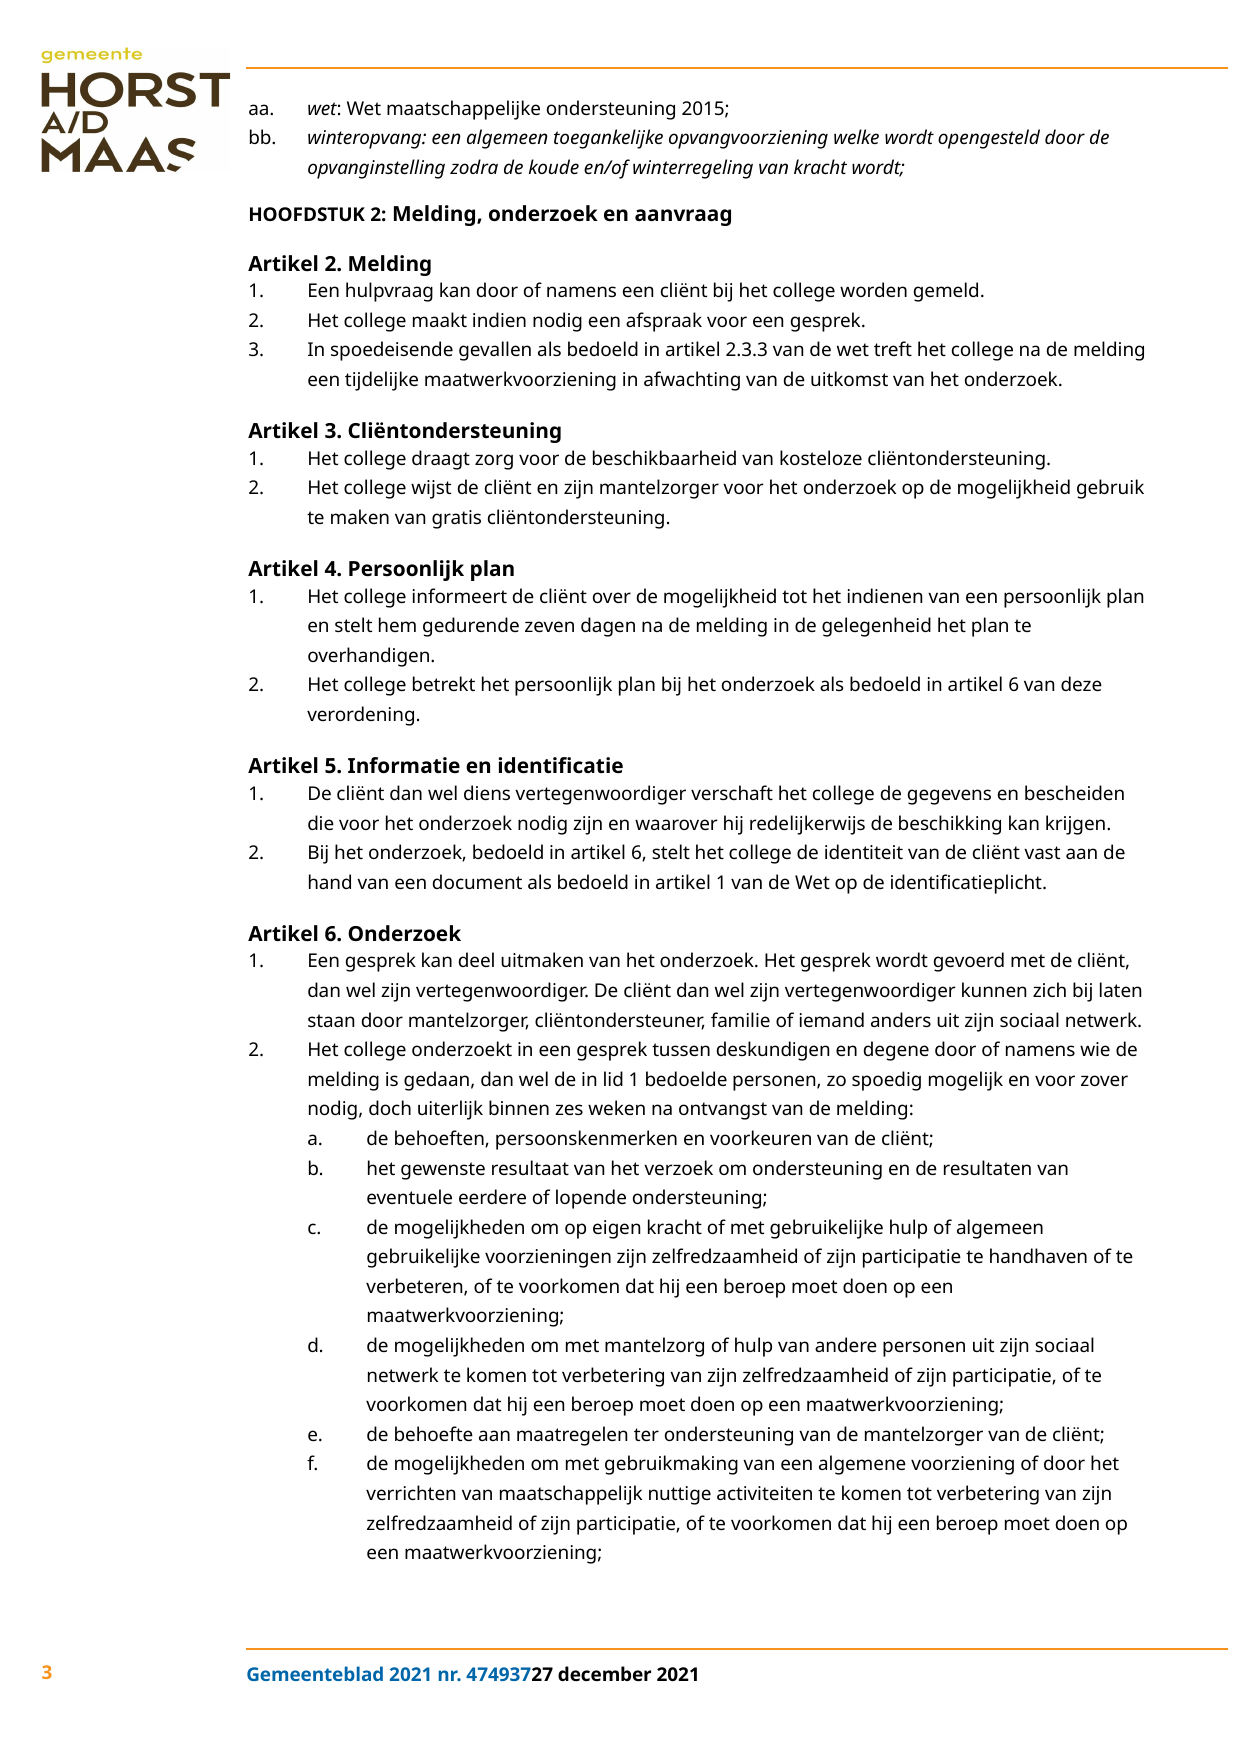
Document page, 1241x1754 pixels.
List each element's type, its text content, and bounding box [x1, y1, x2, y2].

list Het college wijst de cliënt en zijn mantelzorger voor het onderzoek op de mogelijkheid gebruik te maken van gratis cliëntondersteuning. [248, 474, 1152, 530]
list de behoeften, persoonskenmerken en voorkeuren van de cliënt; [307, 1125, 1152, 1151]
list Het college informeert de cliënt over de mogelijkheid tot het indienen van een persoonlijk plan en stelt hem gedurende zeven dagen na de melding in de gelegenheid het plan te overhandigen. [248, 583, 1152, 668]
list Het college betrekt het persoonlijk plan bij het onderzoek als bedoeld in artikel 6 van deze verordening. [248, 672, 1152, 727]
list de mogelijkheden om op eigen kracht of met gebruikelijke hulp of algemeen gebruikelijke voorzieningen zijn zelfredzaamheid of zijn participatie te handhaven of te verbeteren, of te voorkomen dat hij een beroep moet doen op een maatwerkvoorziening; [307, 1214, 1152, 1328]
text HOOFDSTUK 2: Melding, onderzoek en aanvraag [248, 199, 1152, 228]
list Een gesprek kan deel uitmaken van het onderzoek. Het gesprek wordt gevoerd met de cliënt, dan wel zijn vertegenwoordiger. De cliënt dan wel zijn vertegenwoordiger kunnen zich bij laten staan door mantelzorger, cliëntondersteuner, familie of iemand anders uit zijn sociaal netwerk. [248, 948, 1152, 1033]
list de behoefte aan maatregelen ter ondersteuning van de mantelzorger van de cliënt; [307, 1421, 1152, 1447]
list In spoedeisende gevallen als bedoeld in artikel 2.3.3 van de wet treft het college na de melding een tijdelijke maatwerkvoorziening in afwachting van de uitkomst van het onderzoek. [248, 336, 1152, 392]
text Artikel 6. Onderzoek [248, 919, 1152, 948]
list Het college draagt zorg voor de beschikbaarheid van kosteloze cliëntondersteuning. [248, 445, 1152, 471]
text Artikel 3. Cliëntondersteuning [248, 416, 1152, 445]
text Artikel 2. Melding [248, 249, 1152, 277]
list De cliënt dan wel diens vertegenwoordiger verschaft het college de gegevens en bescheiden die voor het onderzoek nodig zijn en waarover hij redelijkerwijs de beschikking kan krijgen. [248, 780, 1152, 835]
list Bij het onderzoek, bedoeld in artikel 6, stelt het college de identiteit van de cliënt vast aan de hand van een document als bedoeld in artikel 1 van de Wet op de identificatieplicht. [248, 839, 1152, 894]
list winteropvang: een algemeen toegankelijke opvangvoorziening welke wordt opengesteld door de opvanginstelling zodra de koude en/of winterregeling van kracht wordt; [248, 124, 1152, 180]
list Een hulpvraag kan door of namens een cliënt bij het college worden gemeld. [248, 277, 1152, 303]
list wet: Wet maatschappelijke ondersteuning 2015; [248, 95, 1152, 121]
list de mogelijkheden om met mantelzorg of hulp van andere personen uit zijn sociaal netwerk te komen tot verbetering van zijn zelfredzaamheid of zijn participatie, of te voorkomen dat hij een beroep moet doen op een maatwerkvoorziening; [307, 1332, 1152, 1417]
picture [41, 47, 231, 172]
list Het college maakt indien nodig een afspraak voor een gesprek. [248, 307, 1152, 333]
text Artikel 5. Informatie en identificatie [248, 752, 1152, 780]
list Het college onderzoekt in een gesprek tussen deskundigen en degene door of namens wie de melding is gedaan, dan wel de in lid 1 bedoelde personen, zo spoedig mogelijk en voor zover nodig, doch uiterlijk binnen zes weken na ontvangst van de melding: [248, 1036, 1152, 1121]
list het gewenste resultaat van het verzoek om ondersteuning en de resultaten van eventuele eerdere of lopende ondersteuning; [307, 1155, 1152, 1210]
list de mogelijkheden om met gebruikmaking van een algemene voorziening of door het verrichten van maatschappelijk nuttige activiteiten te komen tot verbetering van zijn zelfredzaamheid of zijn participatie, of te voorkomen dat hij een beroep moet doen op een maatwerkvoorziening; [307, 1451, 1152, 1565]
text Artikel 4. Persoonlijk plan [248, 554, 1152, 583]
